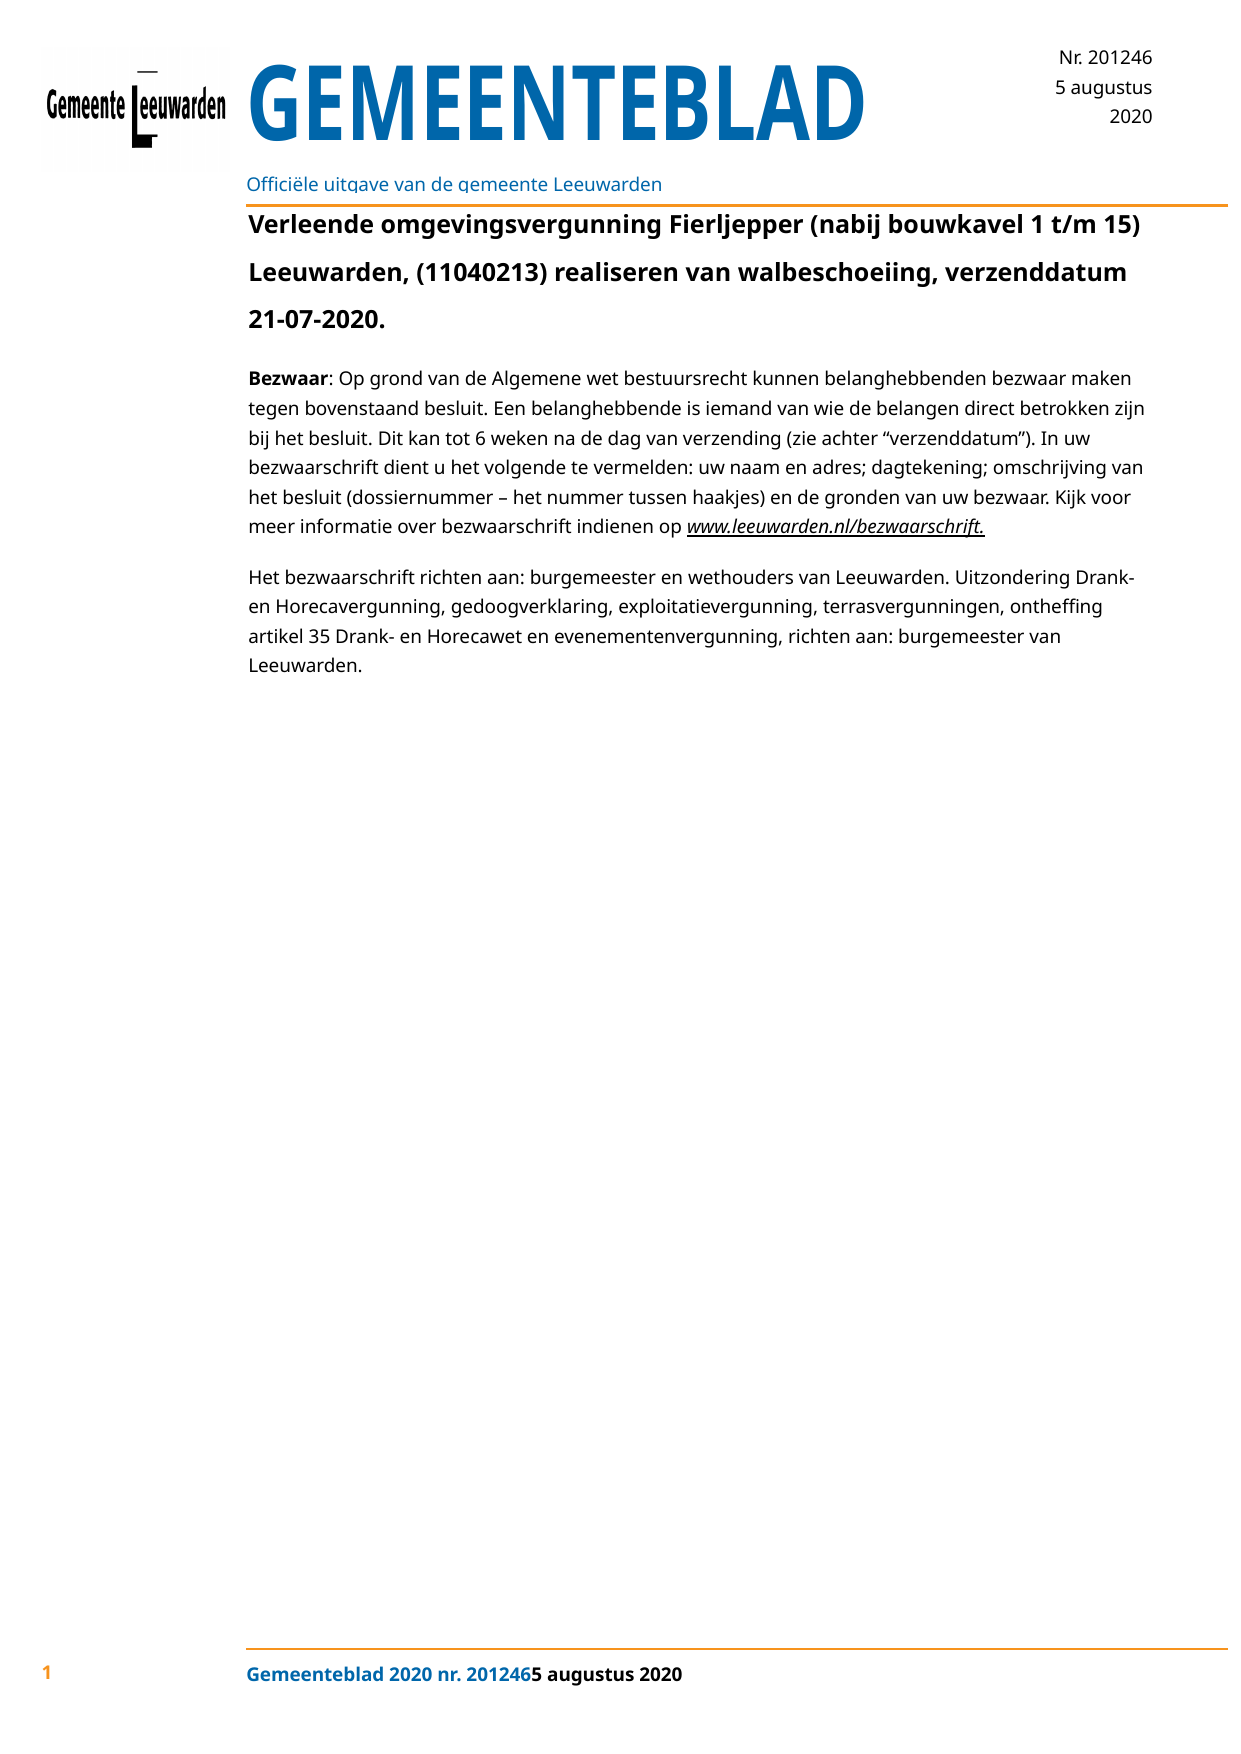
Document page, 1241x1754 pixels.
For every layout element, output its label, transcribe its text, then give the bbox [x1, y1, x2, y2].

picture [41, 47, 231, 172]
text Het bezwaarschrift richten aan: burgemeester en wethouders van Leeuwarden. Uitzondering Drank- en Horecavergunning, gedoogverklaring, exploitatievergunning, terrasvergunningen, ontheffing artikel 35 Drank- en Horecawet en evenementenvergunning, richten aan: burgemeester van Leeuwarden. [248, 564, 1152, 678]
text Verleende omgevingsvergunning Fierljepper (nabij bouwkavel 1 t/m 15) Leeuwarden, (11040213) realiseren van walbeschoeiing, verzenddatum 21-07-2020. [248, 207, 1152, 336]
text Bezwaar: Op grond van de Algemene wet bestuursrecht kunnen belanghebbenden bezwaar maken tegen bovenstaand besluit. Een belanghebbende is iemand van wie de belangen direct betrokken zijn bij het besluit. Dit kan tot 6 weken na de dag van verzending (zie achter “verzenddatum”). In uw bezwaarschrift dient u het volgende te vermelden: uw naam en adres; dagtekening; omschrijving van het besluit (dossiernummer – het nummer tussen haakjes) en de gronden van uw bezwaar. Kijk voor meer informatie over bezwaarschrift indienen op www.leeuwarden.nl/bezwaarschrift. [248, 366, 1152, 539]
